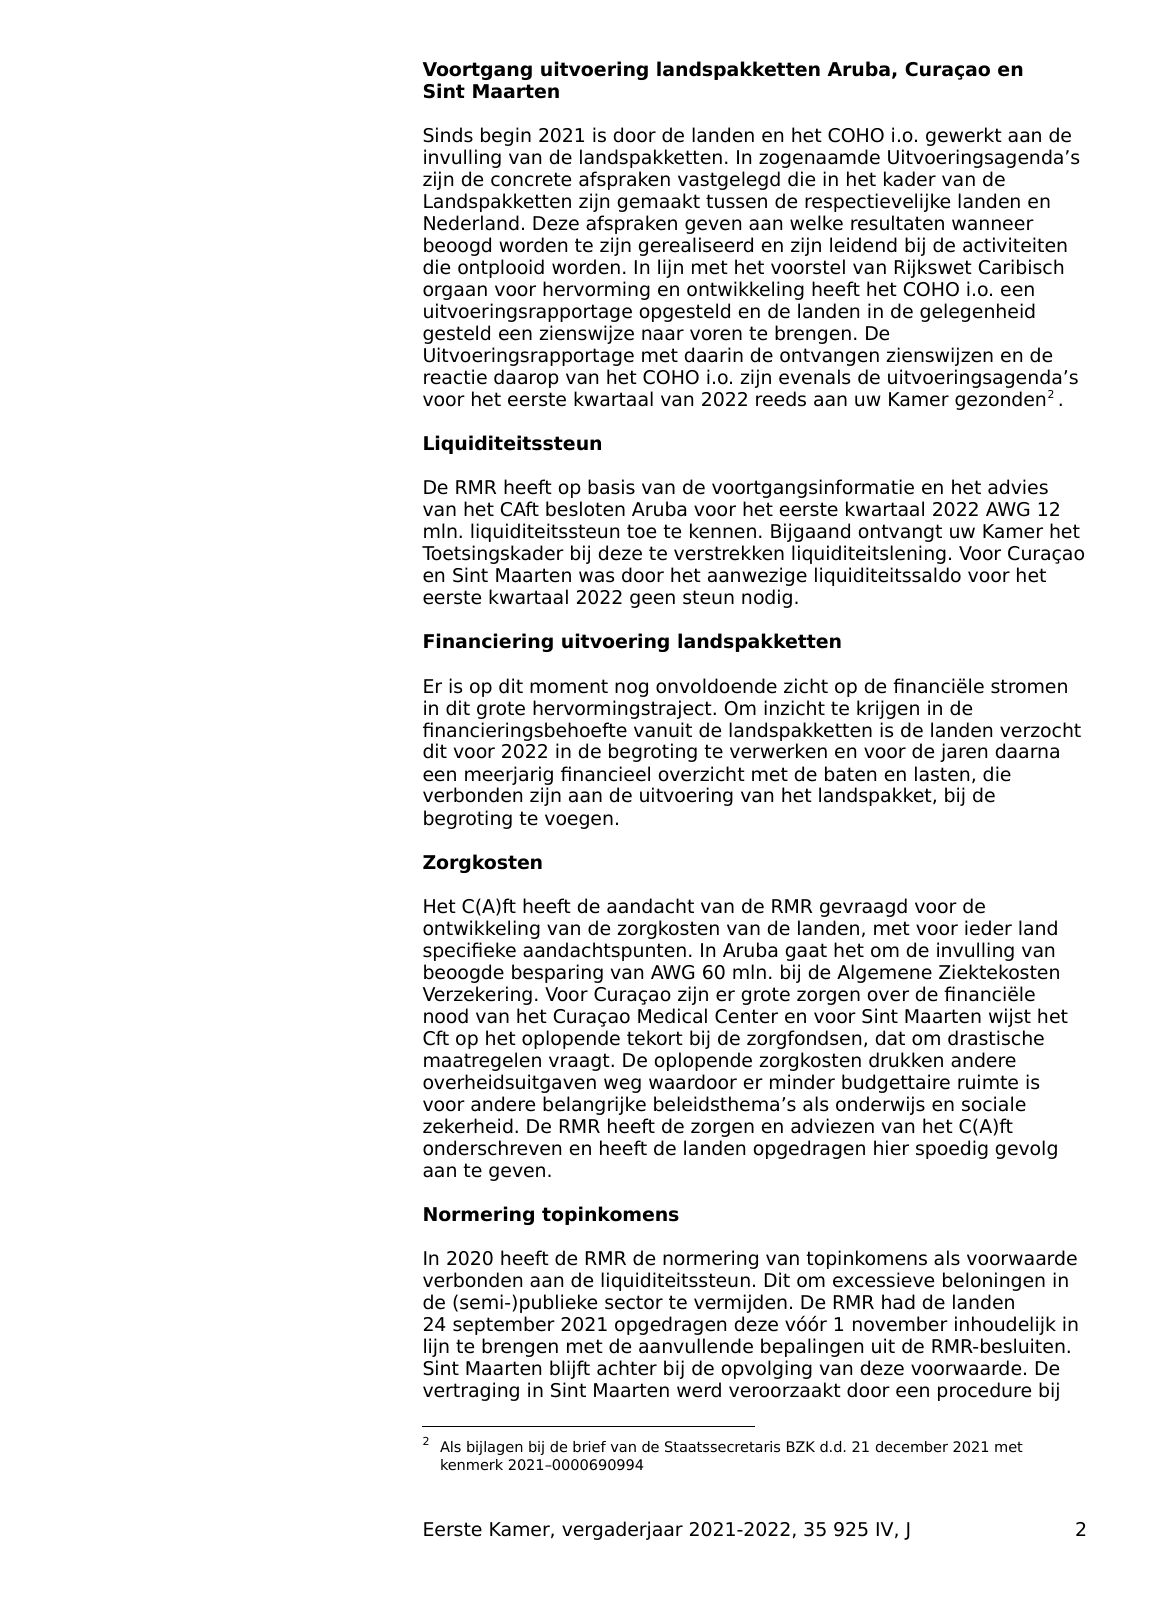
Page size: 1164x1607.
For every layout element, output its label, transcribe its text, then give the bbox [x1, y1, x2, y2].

text In 2020 heeft de RMR de normering van topinkomens als voorwaarde verbonden aan de liquiditeitssteun. Dit om excessieve beloningen in de (semi-)publieke sector te vermijden. De RMR had de landen 24 september 2021 opgedragen deze vóór 1 november inhoudelijk in lijn te brengen met de aanvullende bepalingen uit de RMR-besluiten. Sint Maarten blijft achter bij de opvolging van deze voorwaarde. De vertraging in Sint Maarten werd veroorzaakt door een procedure bij [422, 1248, 1087, 1402]
text De RMR heeft op basis van de voortgangsinformatie en het advies van het CAft besloten Aruba voor het eerste kwartaal 2022 AWG 12 mln. liquiditeitssteun toe te kennen. Bijgaand ontvangt uw Kamer het Toetsingskader bij deze te verstrekken liquiditeitslening. Voor Curaçao en Sint Maarten was door het aanwezige liquiditeitssaldo voor het eerste kwartaal 2022 geen steun nodig. [422, 477, 1087, 609]
subtitle Voortgang uitvoering landspakketten Aruba, Curaçao en Sint Maarten [422, 59, 1087, 103]
subtitle Liquiditeitssteun [422, 433, 1087, 455]
subtitle Financiering uitvoering landspakketten [422, 631, 1087, 653]
subtitle Normering topinkomens [422, 1204, 1087, 1226]
text Het C(A)ft heeft de aandacht van de RMR gevraagd voor de ontwikkeling van de zorgkosten van de landen, met voor ieder land specifieke aandachtspunten. In Aruba gaat het om de invulling van beoogde besparing van AWG 60 mln. bij de Algemene Ziektekosten Verzekering. Voor Curaçao zijn er grote zorgen over de financiële nood van het Curaçao Medical Center en voor Sint Maarten wijst het Cft op het oplopende tekort bij de zorgfondsen, dat om drastische maatregelen vraagt. De oplopende zorgkosten drukken andere overheidsuitgaven weg waardoor er minder budgettaire ruimte is voor andere belangrijke beleidsthema’s als onderwijs en sociale zekerheid. De RMR heeft de zorgen en adviezen van het C(A)ft onderschreven en heeft de landen opgedragen hier spoedig gevolg aan te geven. [422, 896, 1087, 1181]
text Er is op dit moment nog onvoldoende zicht op de financiële stromen in dit grote hervormingstraject. Om inzicht te krijgen in de financieringsbehoefte vanuit de landspakketten is de landen verzocht dit voor 2022 in de begroting te verwerken en voor de jaren daarna een meerjarig financieel overzicht met de baten en lasten, die verbonden zijn aan de uitvoering van het landspakket, bij de begroting te voegen. [422, 676, 1087, 829]
subtitle Zorgkosten [422, 852, 1087, 873]
text Sinds begin 2021 is door de landen en het COHO i.o. gewerkt aan de invulling van de landspakketten. In zogenaamde Uitvoeringsagenda’s zijn de concrete afspraken vastgelegd die in het kader van de Landspakketten zijn gemaakt tussen de respectievelijke landen en Nederland. Deze afspraken geven aan welke resultaten wanneer beoogd worden te zijn gerealiseerd en zijn leidend bij de activiteiten die ontplooid worden. In lijn met het voorstel van Rijkswet Caribisch orgaan voor hervorming en ontwikkeling heeft het COHO i.o. een uitvoeringsrapportage opgesteld en de landen in de gelegenheid gesteld een zienswijze naar voren te brengen. De Uitvoeringsrapportage met daarin de ontvangen zienswijzen en de reactie daarop van het COHO i.o. zijn evenals de uitvoeringsagenda’s voor het eerste kwartaal van 2022 reeds aan uw Kamer gezonden. [422, 125, 1087, 411]
text Als bijlagen bij de brief van de Staatssecretaris BZK d.d. 21 december 2021 met kenmerk 2021–0000690994 [422, 1435, 1087, 1474]
